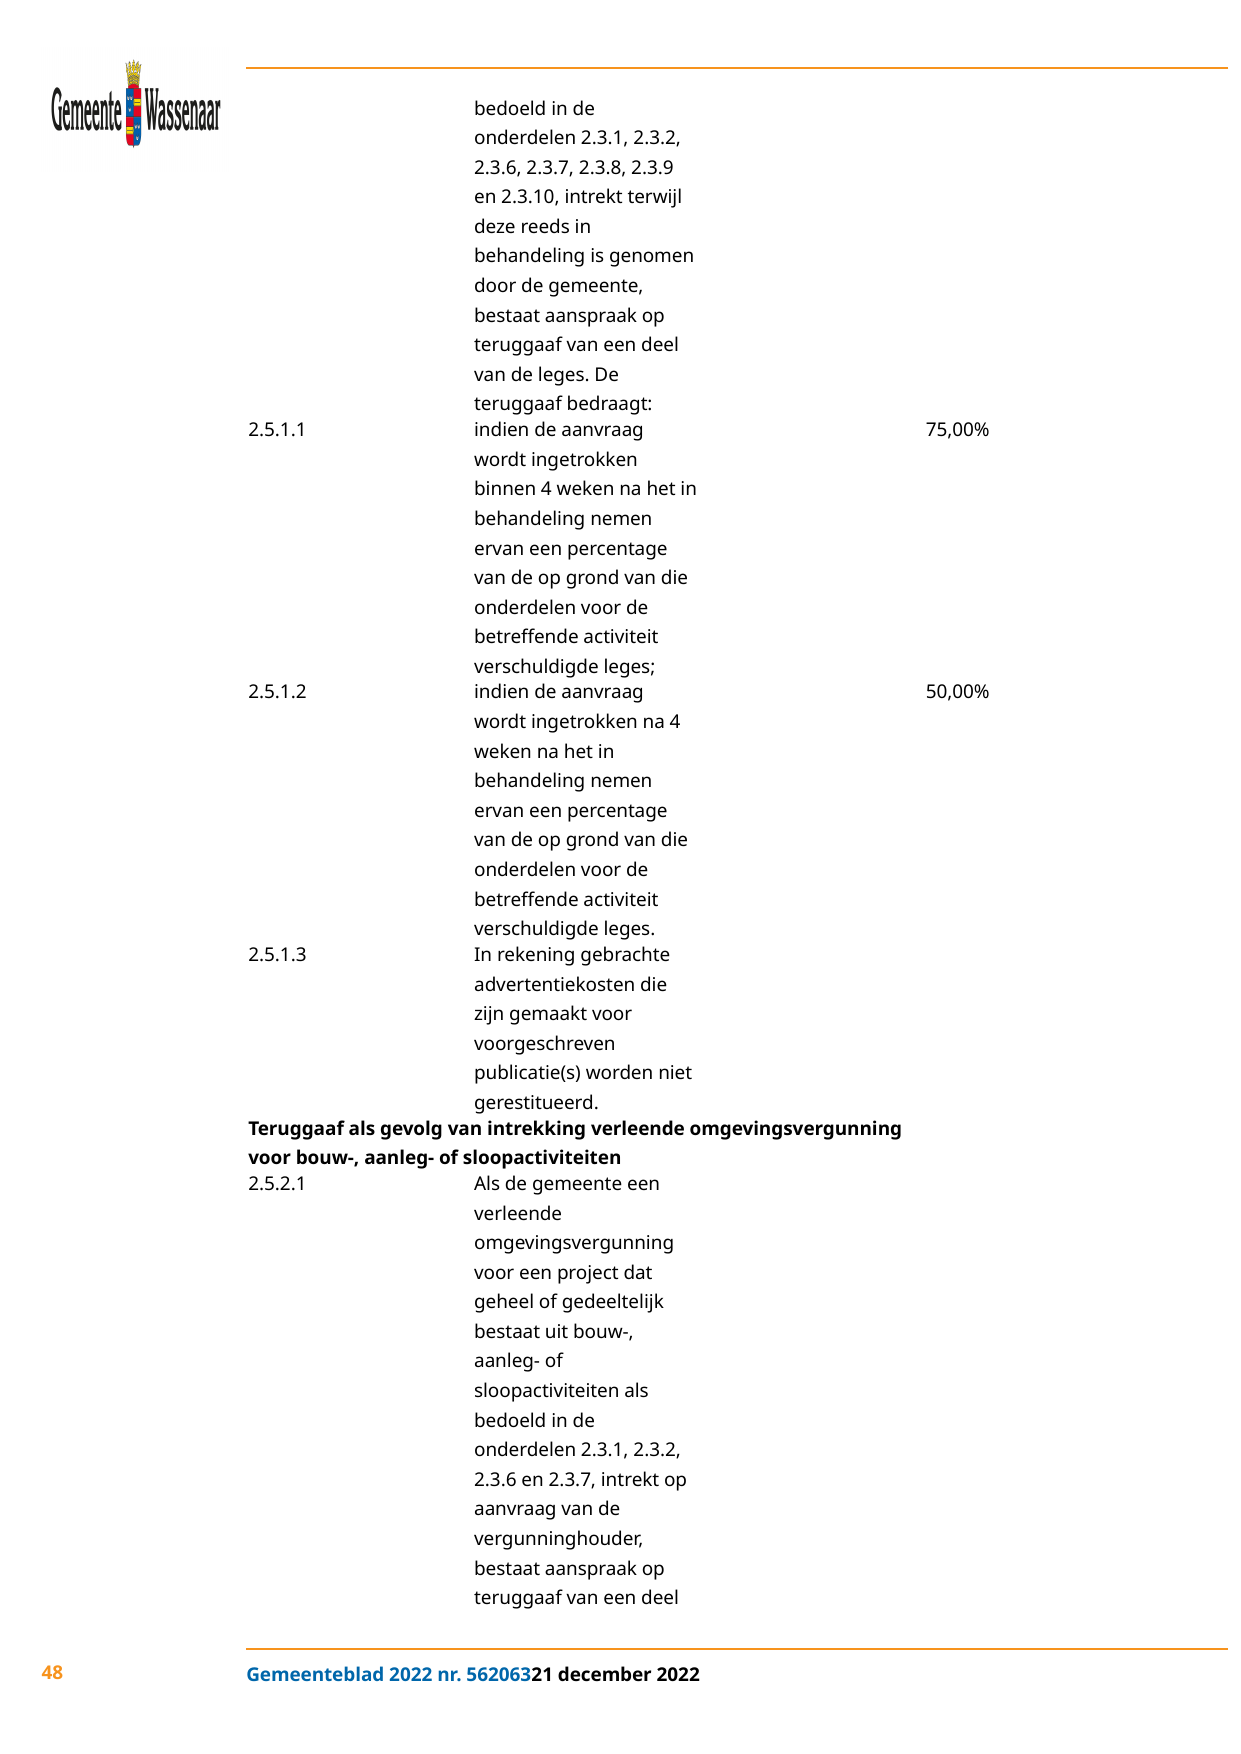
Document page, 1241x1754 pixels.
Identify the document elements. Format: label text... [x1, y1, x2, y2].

table_cell [926, 1115, 1152, 1170]
table_cell 2.5.2.1 [248, 1170, 474, 1610]
table_cell [926, 95, 1152, 416]
table_cell Teruggaaf als gevolg van intrekking verleende omgevingsvergunning voor bouw-, aanleg- of sloopactiviteiten [248, 1115, 926, 1170]
table_cell In rekening gebrachte advertentiekosten die zijn gemaakt voor voorgeschreven publicatie(s) worden niet gerestitueerd. [474, 941, 700, 1115]
table_cell 2.5.1.1 [248, 416, 474, 679]
table_cell Als de gemeente een verleende omgevingsvergunning voor een project dat geheel of gedeeltelijk bestaat uit bouw-, aanleg- of sloopactiviteiten als bedoeld in de onderdelen 2.3.1, 2.3.2, 2.3.6 en 2.3.7, intrekt op aanvraag van de vergunninghouder, bestaat aanspraak op teruggaaf van een deel [474, 1170, 700, 1610]
table_cell [700, 679, 926, 941]
picture [41, 47, 231, 172]
table_cell [248, 95, 474, 416]
table_cell [700, 95, 926, 416]
table_cell indien de aanvraag wordt ingetrokken binnen 4 weken na het in behandeling nemen ervan een percentage van de op grond van die onderdelen voor de betreffende activiteit verschuldigde leges; [474, 416, 700, 679]
table_cell [700, 1170, 926, 1610]
table_cell 2.5.1.3 [248, 941, 474, 1115]
table_cell indien de aanvraag wordt ingetrokken na 4 weken na het in behandeling nemen ervan een percentage van de op grond van die onderdelen voor de betreffende activiteit verschuldigde leges. [474, 679, 700, 941]
table_cell [926, 941, 1152, 1115]
table_cell [700, 941, 926, 1115]
table_cell [700, 416, 926, 679]
table_cell 50,00% [926, 679, 1152, 941]
table_cell [926, 1170, 1152, 1610]
table_cell 2.5.1.2 [248, 679, 474, 941]
table_cell bedoeld in de onderdelen 2.3.1, 2.3.2, 2.3.6, 2.3.7, 2.3.8, 2.3.9 en 2.3.10, intrekt terwijl deze reeds in behandeling is genomen door de gemeente, bestaat aanspraak op teruggaaf van een deel van de leges. De teruggaaf bedraagt: [474, 95, 700, 416]
table_cell 75,00% [926, 416, 1152, 679]
